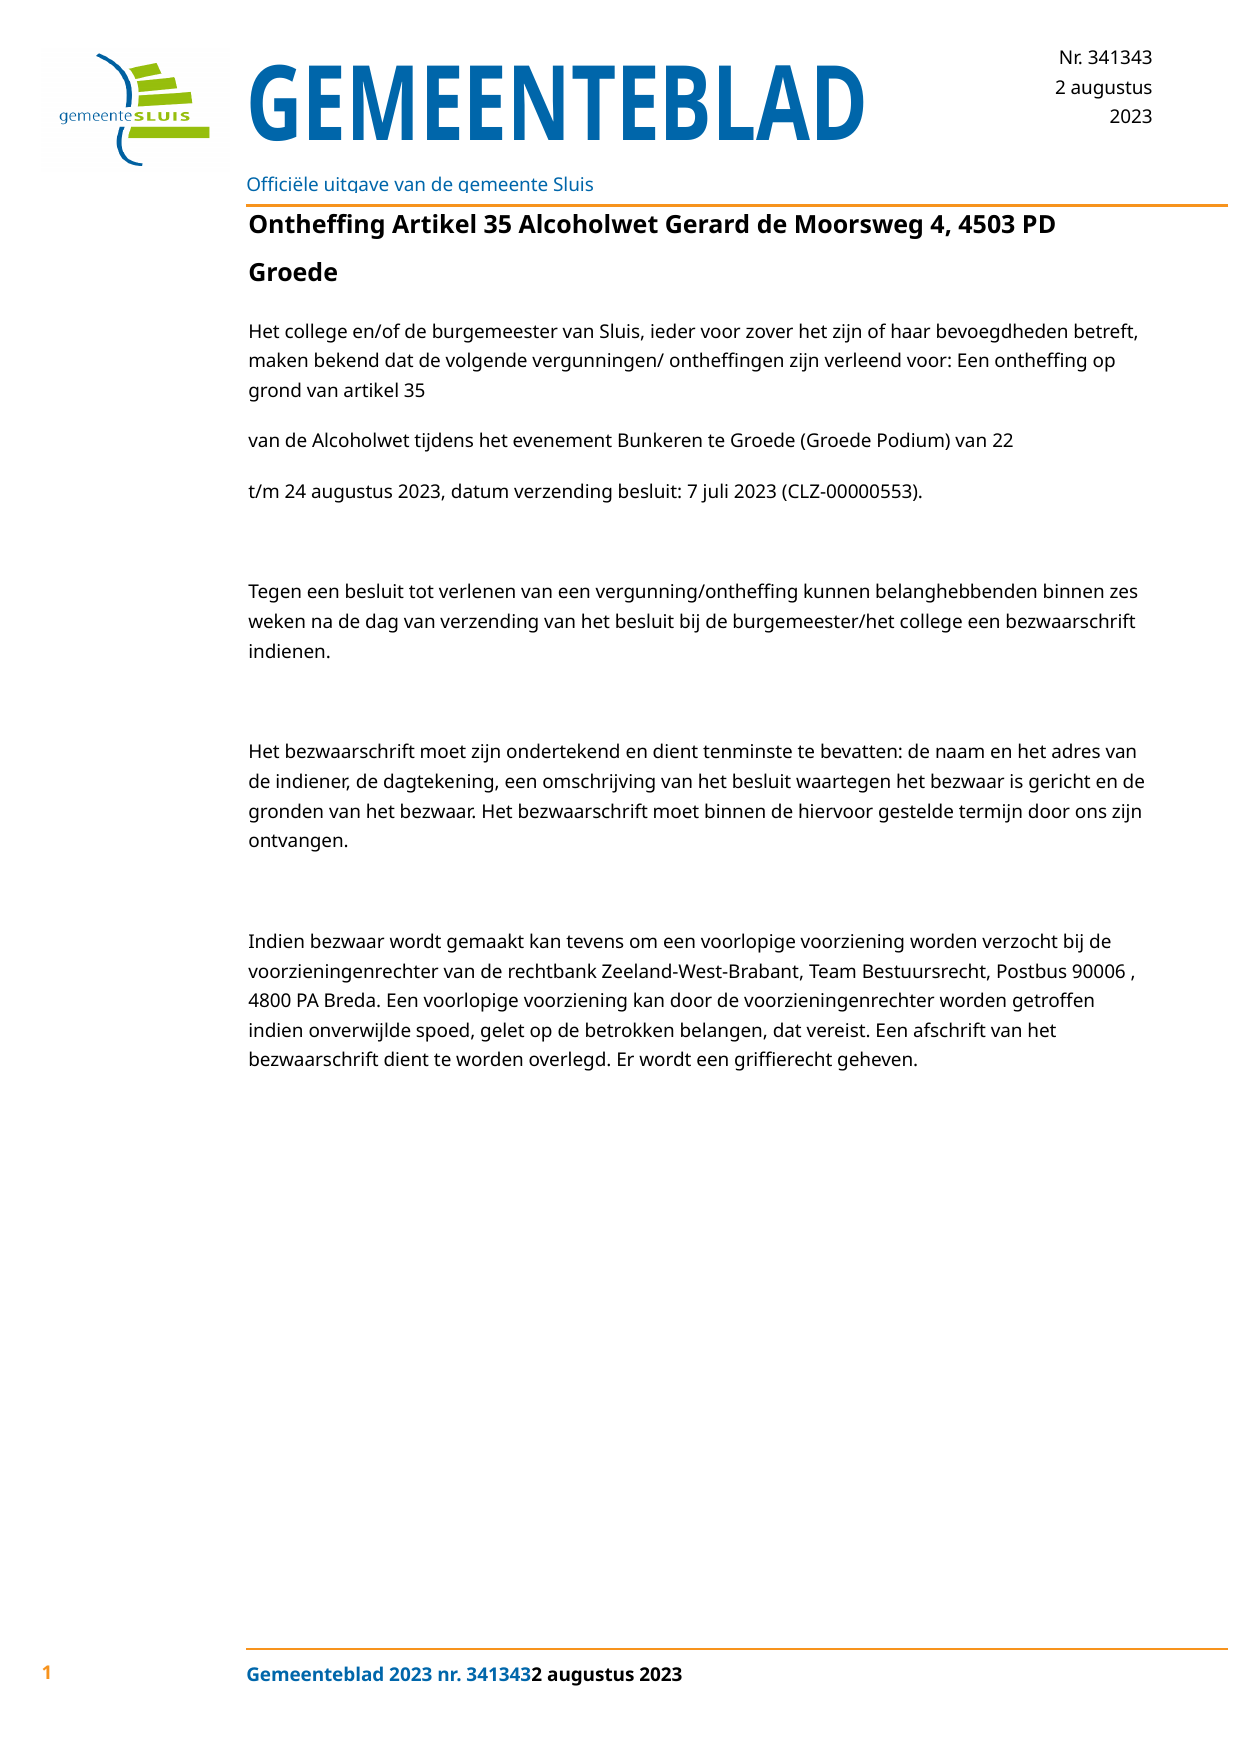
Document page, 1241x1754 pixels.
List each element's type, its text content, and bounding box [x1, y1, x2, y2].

text Ontheffing Artikel 35 Alcoholwet Gerard de Moorsweg 4, 4503 PD Groede [248, 207, 1152, 288]
text Tegen een besluit tot verlenen van een vergunning/ontheffing kunnen belanghebbenden binnen zes weken na de dag van verzending van het besluit bij de burgemeester/het college een bezwaarschrift indienen. [248, 579, 1152, 664]
text Het college en/of de burgemeester van Sluis, ieder voor zover het zijn of haar bevoegdheden betreft, maken bekend dat de volgende vergunningen/ ontheffingen zijn verleend voor: Een ontheffing op grond van artikel 35 [248, 318, 1152, 403]
text van de Alcoholwet tijdens het evenement Bunkeren te Groede (Groede Podium) van 22 [248, 427, 1152, 453]
text Het bezwaarschrift moet zijn ondertekend en dient tenminste te bevatten: de naam en het adres van de indiener, de dagtekening, een omschrijving van het besluit waartegen het bezwaar is gericht en de gronden van het bezwaar. Het bezwaarschrift moet binnen de hiervoor gestelde termijn door ons zijn ontvangen. [248, 739, 1152, 853]
text t/m 24 augustus 2023, datum verzending besluit: 7 juli 2023 (CLZ-00000553). [248, 478, 1152, 504]
picture [41, 47, 231, 172]
text Indien bezwaar wordt gemaakt kan tevens om een voorlopige voorziening worden verzocht bij de voorzieningenrechter van de rechtbank Zeeland-West-Brabant, Team Bestuursrecht, Postbus 90006 , 4800 PA Breda. Een voorlopige voorziening kan door de voorzieningenrechter worden getroffen indien onverwijlde spoed, gelet op de betrokken belangen, dat vereist. Een afschrift van het bezwaarschrift dient te worden overlegd. Er wordt een griffierecht geheven. [248, 928, 1152, 1072]
